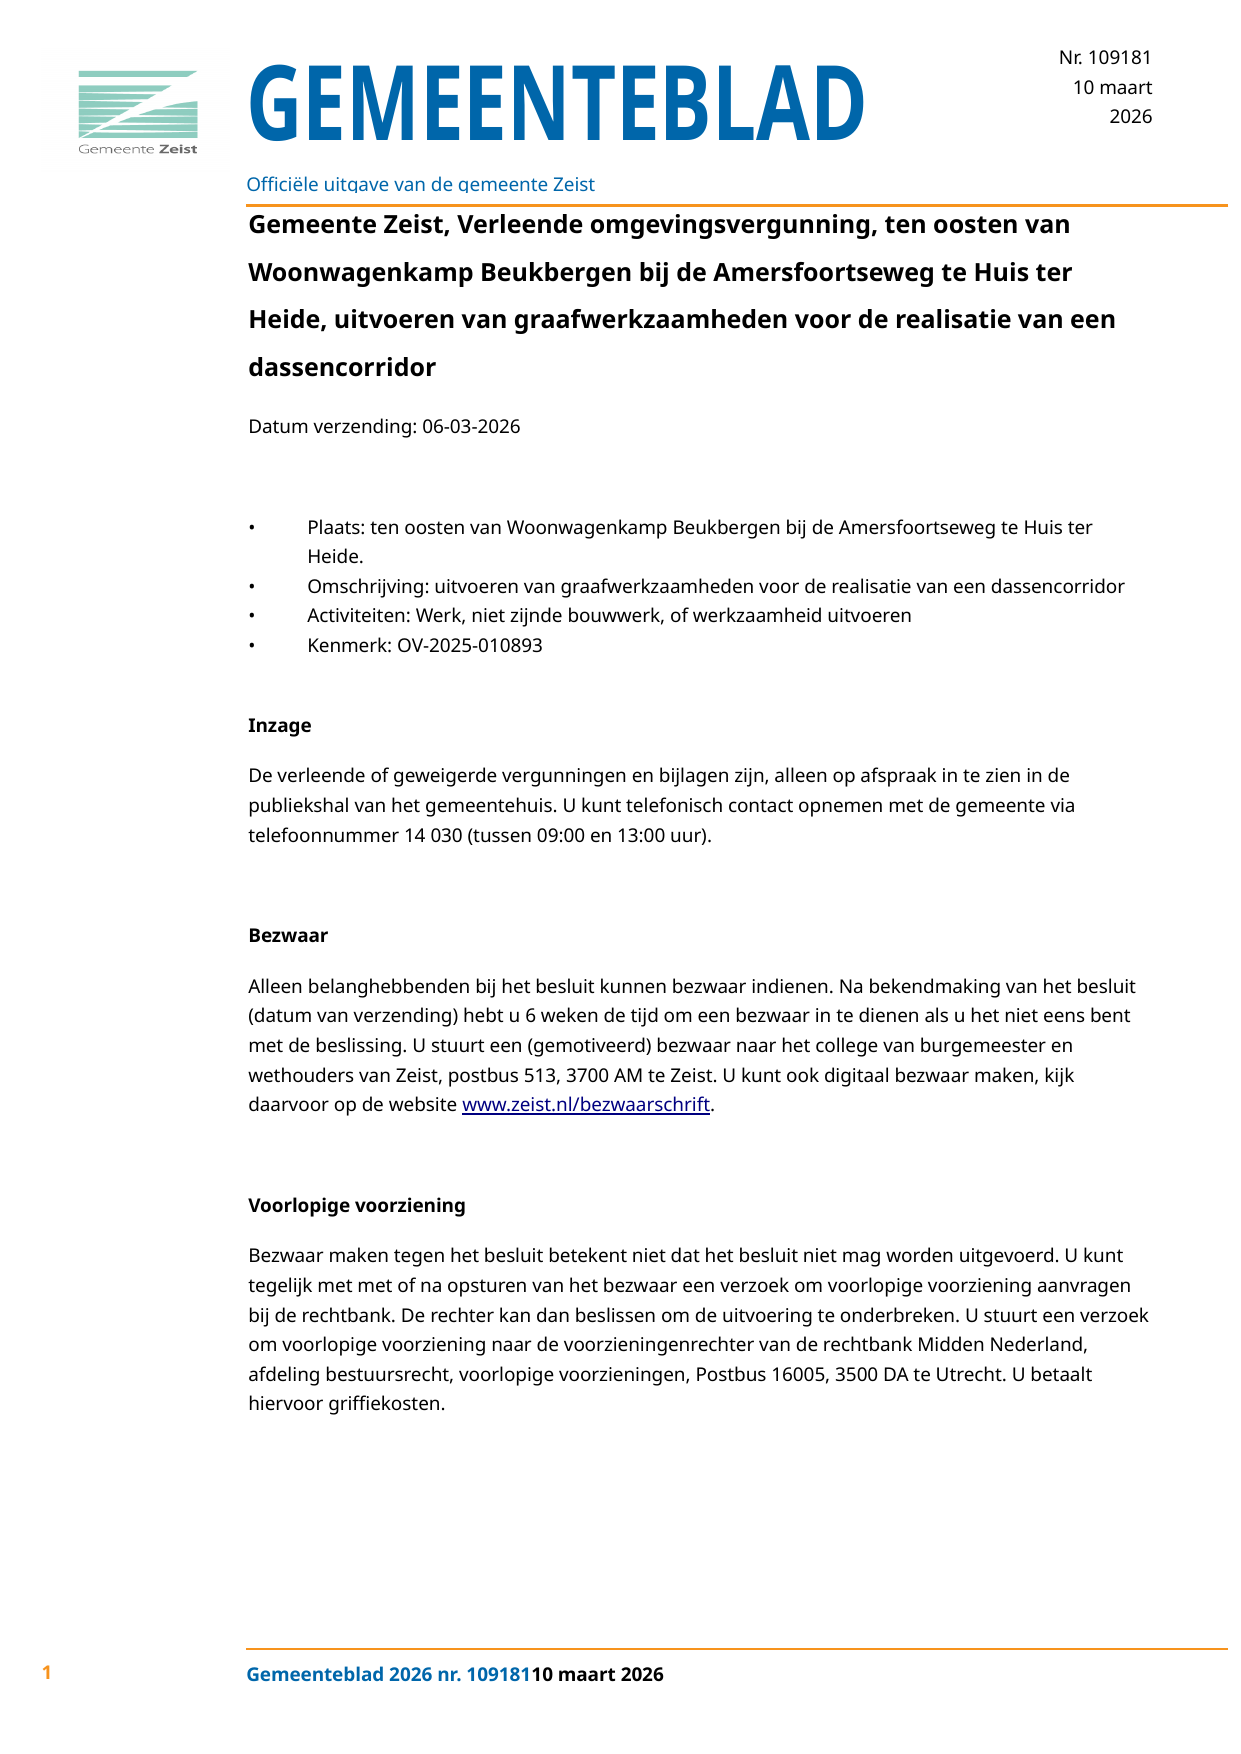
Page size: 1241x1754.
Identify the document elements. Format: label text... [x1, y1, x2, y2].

list Kenmerk: OV-2025-010893 [248, 632, 1152, 658]
list Omschrijving: uitvoeren van graafwerkzaamheden voor de realisatie van een dassencorridor [248, 573, 1152, 599]
text Gemeente Zeist, Verleende omgevingsvergunning, ten oosten van Woonwagenkamp Beukbergen bij de Amersfoortseweg te Huis ter Heide, uitvoeren van graafwerkzaamheden voor de realisatie van een dassencorridor [248, 207, 1152, 384]
text Voorlopige voorziening [248, 1192, 1152, 1218]
list Activiteiten: Werk, niet zijnde bouwwerk, of werkzaamheid uitvoeren [248, 603, 1152, 628]
text Bezwaar maken tegen het besluit betekent niet dat het besluit niet mag worden uitgevoerd. U kunt tegelijk met met of na opsturen van het bezwaar een verzoek om voorlopige voorziening aanvragen bij de rechtbank. De rechter kan dan beslissen om de uitvoering te onderbreken. U stuurt een verzoek om voorlopige voorziening naar de voorzieningenrechter van de rechtbank Midden Nederland, afdeling bestuursrecht, voorlopige voorzieningen, Postbus 16005, 3500 DA te Utrecht. U betaalt hiervoor griffiekosten. [248, 1243, 1152, 1416]
text Alleen belanghebbenden bij het besluit kunnen bezwaar indienen. Na bekendmaking van het besluit (datum van verzending) hebt u 6 weken de tijd om een bezwaar in te dienen als u het niet eens bent met de beslissing. U stuurt een (gemotiveerd) bezwaar naar het college van burgemeester en wethouders van Zeist, postbus 513, 3700 AM te Zeist. U kunt ook digitaal bezwaar maken, kijk daarvoor op de website www.zeist.nl/bezwaarschrift. [248, 973, 1152, 1117]
picture [41, 47, 231, 172]
list Plaats: ten oosten van Woonwagenkamp Beukbergen bij de Amersfoortseweg te Huis ter Heide. [248, 514, 1152, 569]
text Datum verzending: 06-03-2026 [248, 413, 1152, 439]
text Bezwaar [248, 923, 1152, 948]
text Inzage [248, 712, 1152, 738]
text De verleende of geweigerde vergunningen en bijlagen zijn, alleen op afspraak in te zien in de publiekshal van het gemeentehuis. U kunt telefonisch contact opnemen met de gemeente via telefoonnummer 14 030 (tussen 09:00 en 13:00 uur). [248, 763, 1152, 848]
